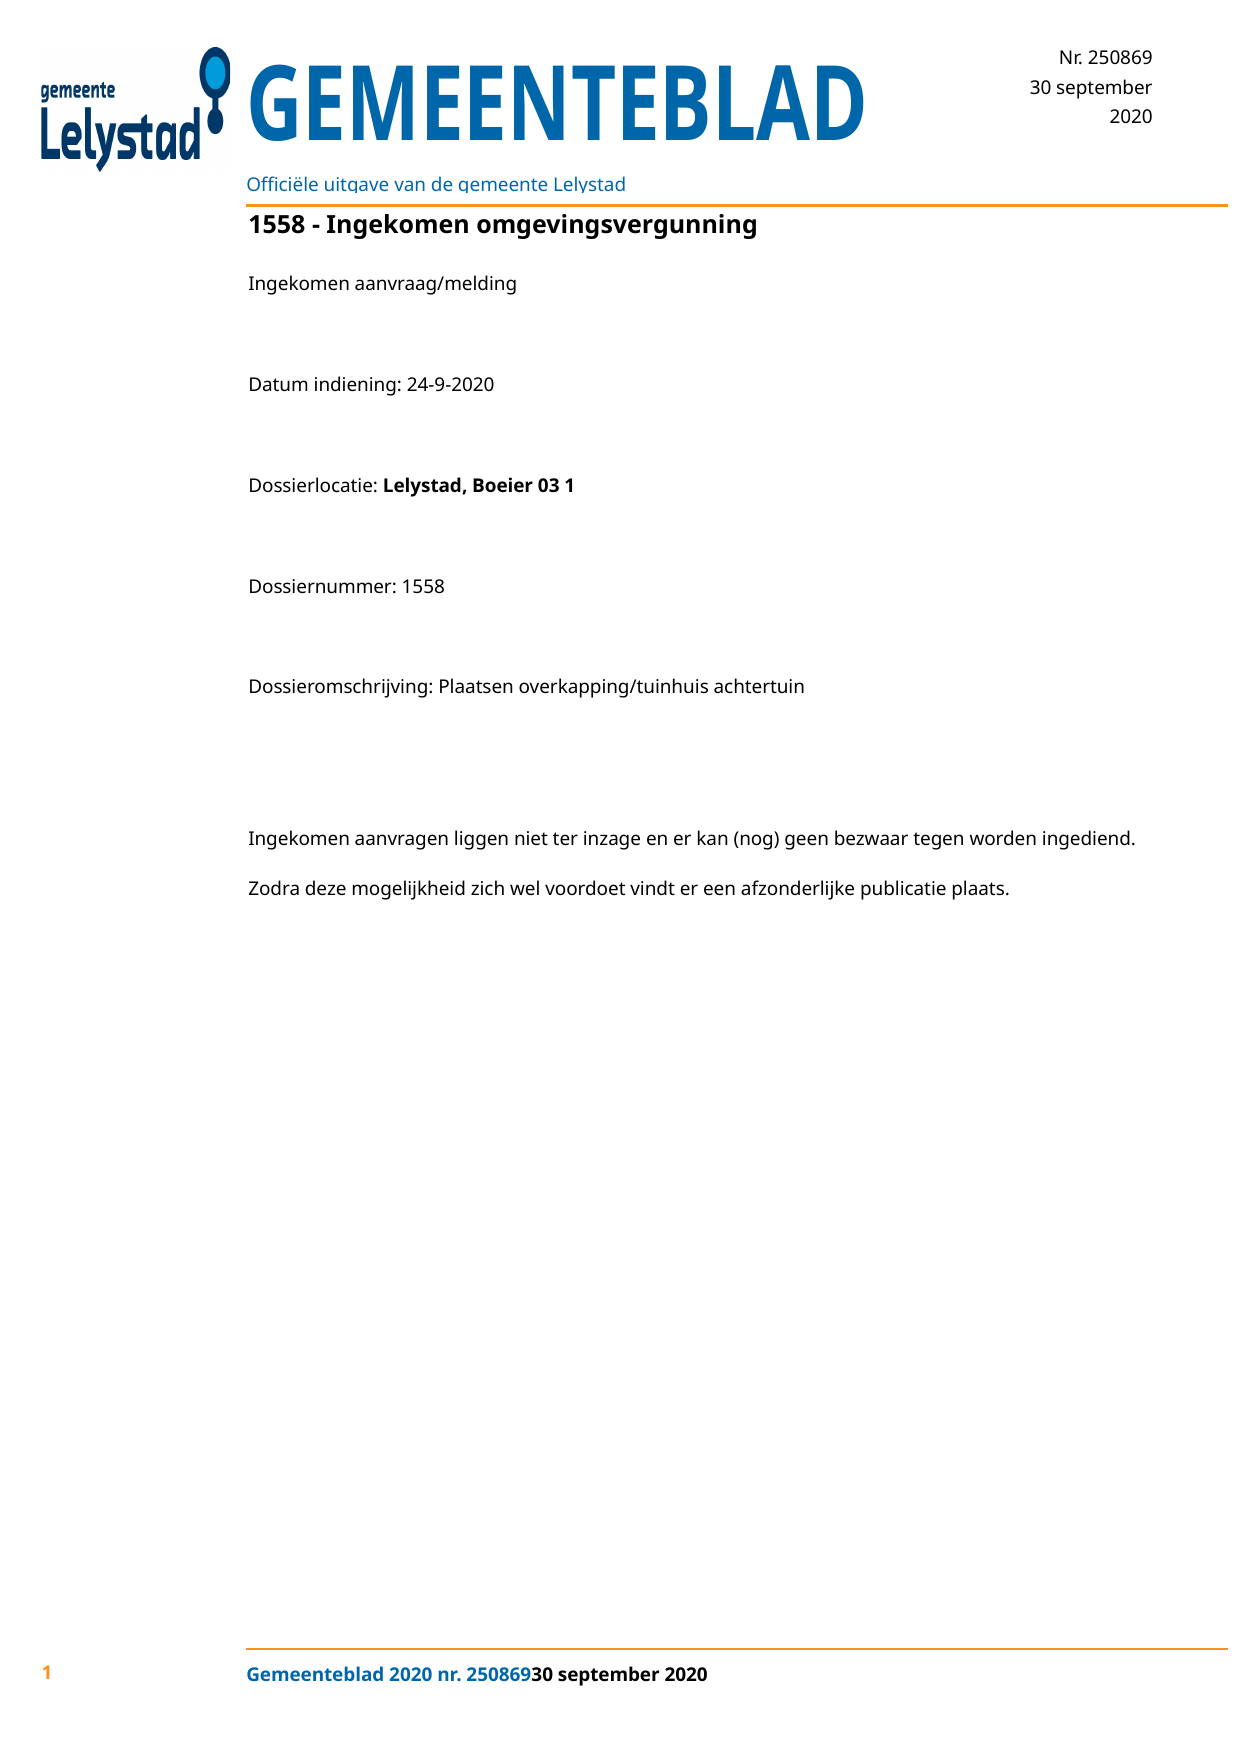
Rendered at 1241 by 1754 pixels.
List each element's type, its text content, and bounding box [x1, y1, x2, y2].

text Ingekomen aanvragen liggen niet ter inzage en er kan (nog) geen bezwaar tegen worden ingediend. [248, 825, 1152, 851]
text Dossieromschrijving: Plaatsen overkapping/tuinhuis achtertuin [248, 674, 1152, 699]
text Ingekomen aanvraag/melding [248, 270, 1152, 296]
picture [41, 47, 231, 172]
text Zodra deze mogelijkheid zich wel voordoet vindt er een afzonderlijke publicatie plaats. [248, 875, 1152, 901]
text Dossiernummer: 1558 [248, 573, 1152, 598]
text 1558 - Ingekomen omgevingsvergunning [248, 207, 1152, 241]
text Dossierlocatie: Lelystad, Boeier 03 1 [248, 472, 1152, 498]
text Datum indiening: 24-9-2020 [248, 371, 1152, 397]
